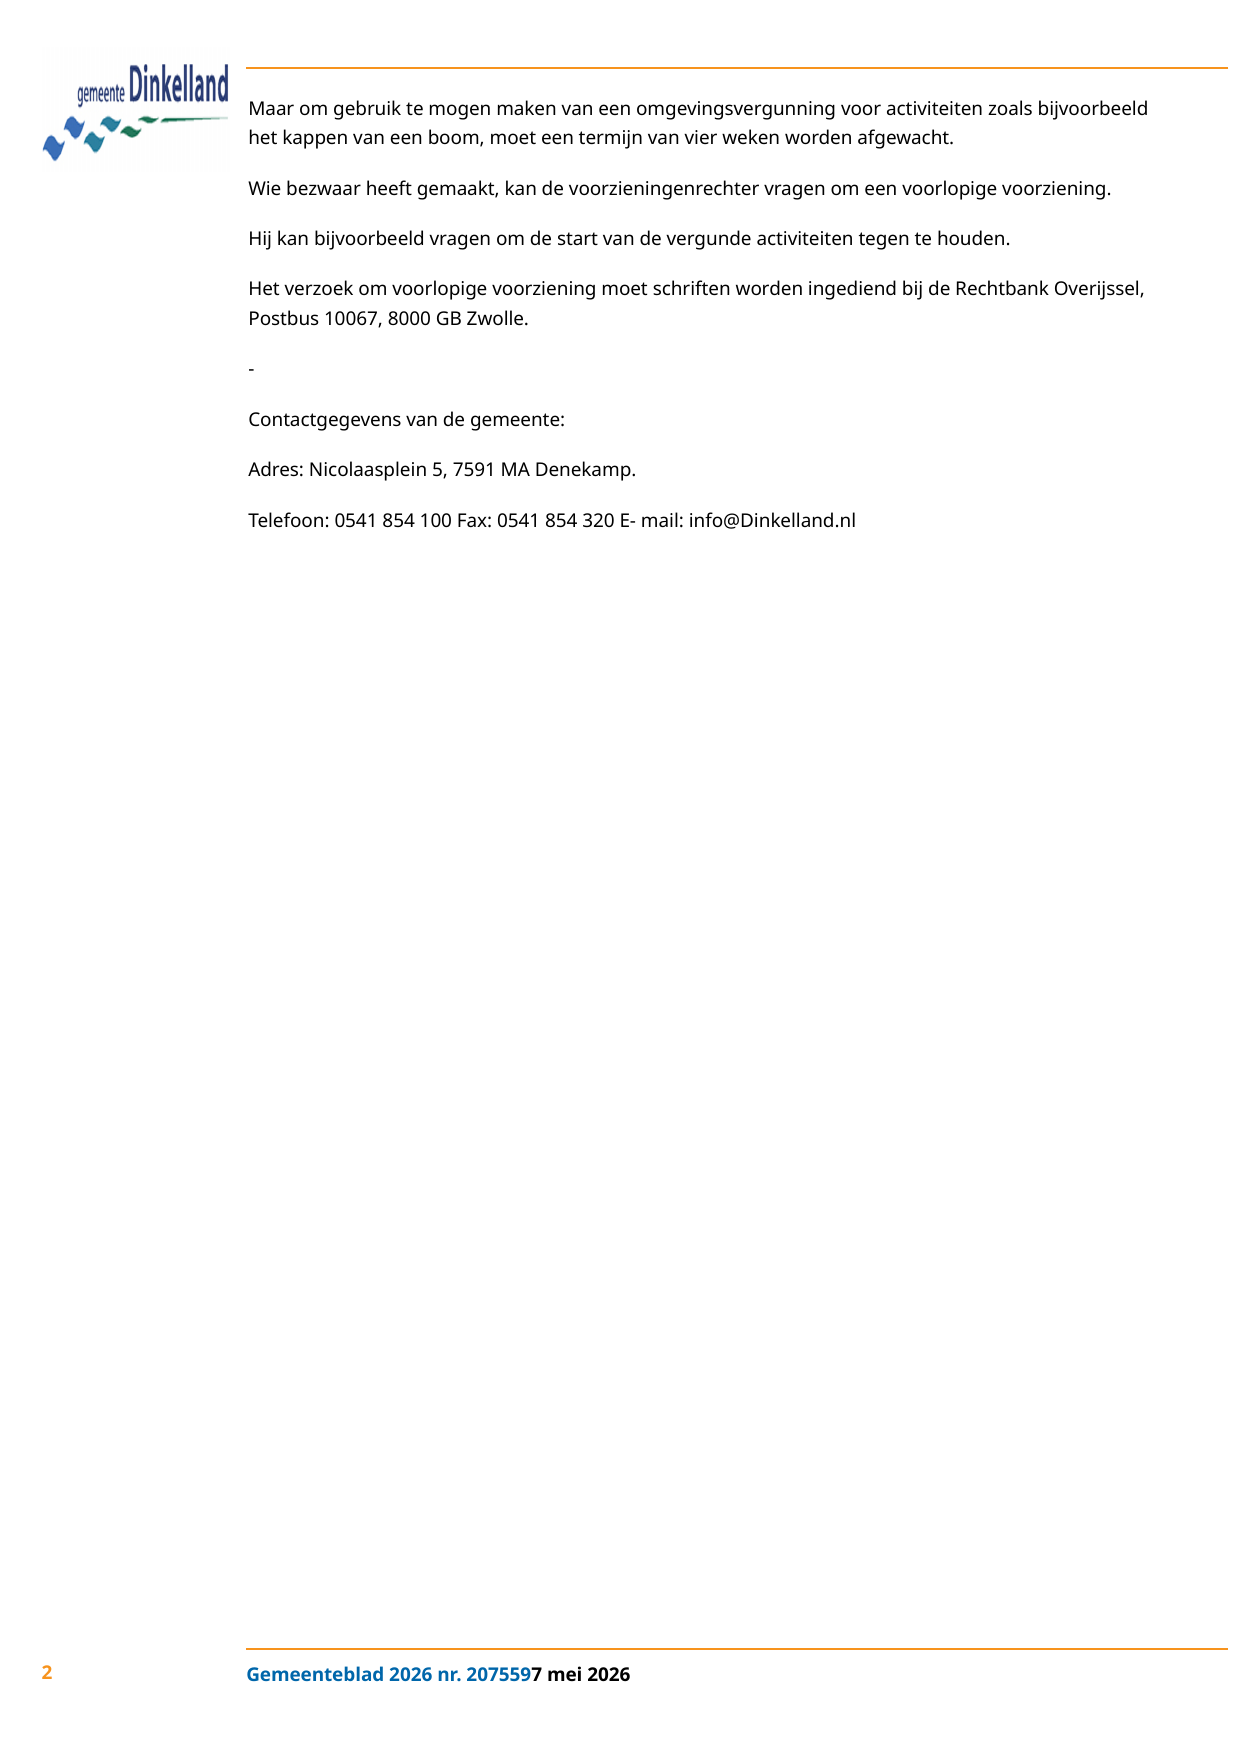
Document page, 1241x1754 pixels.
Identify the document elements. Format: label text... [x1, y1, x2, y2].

text Maar om gebruik te mogen maken van een omgevingsvergunning voor activiteiten zoals bijvoorbeeld het kappen van een boom, moet een termijn van vier weken worden afgewacht. [248, 95, 1152, 150]
text Wie bezwaar heeft gemaakt, kan de voorzieningenrechter vragen om een voorlopige voorziening. [248, 175, 1152, 201]
text Contactgegevens van de gemeente: [248, 406, 1152, 432]
text Het verzoek om voorlopige voorziening moet schriften worden ingediend bij de Rechtbank Overijssel, Postbus 10067, 8000 GB Zwolle. [248, 276, 1152, 331]
text Telefoon: 0541 854 100 Fax: 0541 854 320 E- mail: info@Dinkelland.nl [248, 507, 1152, 533]
text Hij kan bijvoorbeeld vragen om de start van de vergunde activiteiten tegen te houden. [248, 225, 1152, 251]
picture [41, 47, 231, 172]
text - [248, 356, 1152, 381]
text Adres: Nicolaasplein 5, 7591 MA Denekamp. [248, 456, 1152, 482]
